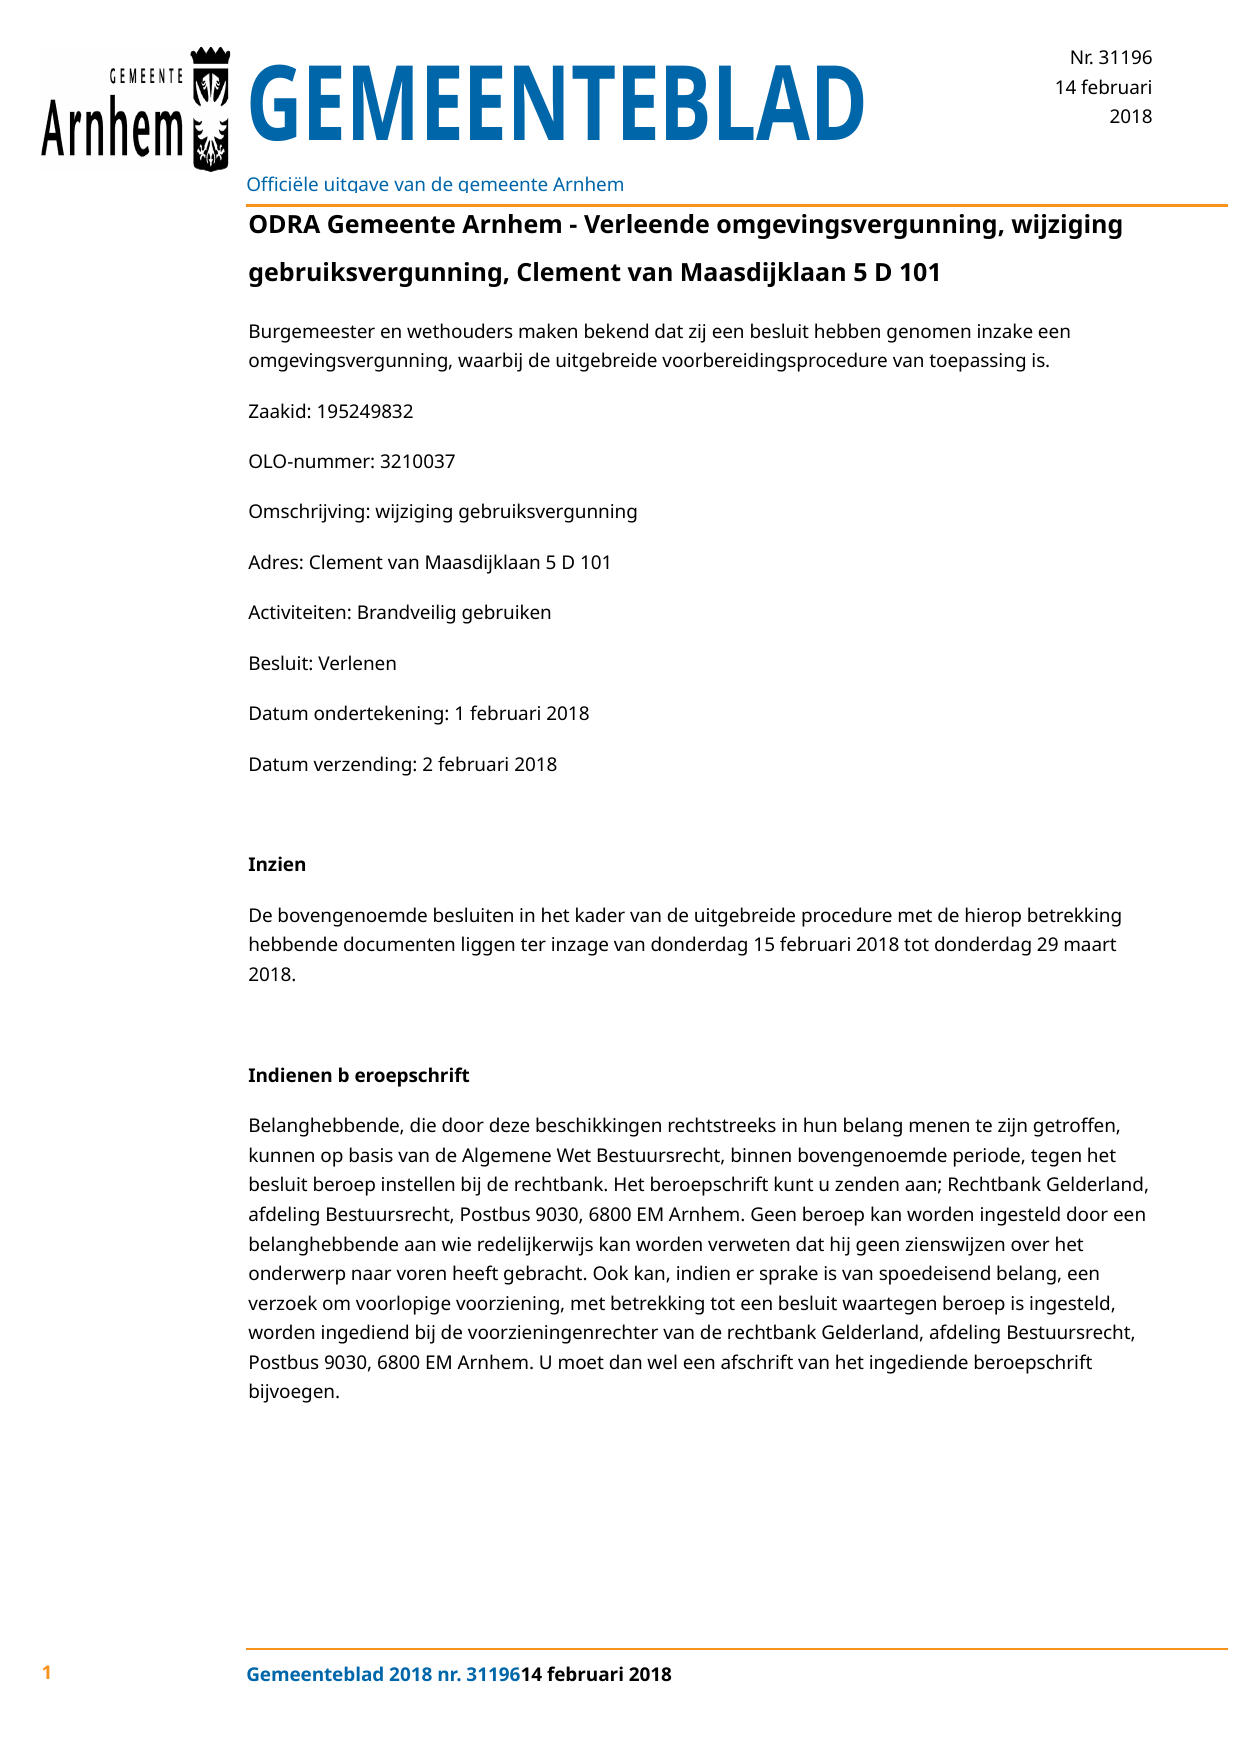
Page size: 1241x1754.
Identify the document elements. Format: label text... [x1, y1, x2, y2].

text Zaakid: 195249832 [248, 398, 1152, 424]
text OLO-nummer: 3210037 [248, 448, 1152, 474]
text Indienen b eroepschrift [248, 1062, 1152, 1088]
text Omschrijving: wijziging gebruiksvergunning [248, 499, 1152, 524]
picture [41, 47, 231, 172]
text Activiteiten: Brandveilig gebruiken [248, 599, 1152, 625]
text Inzien [248, 852, 1152, 877]
text Belanghebbende, die door deze beschikkingen rechtstreeks in hun belang menen te zijn getroffen, kunnen op basis van de Algemene Wet Bestuursrecht, binnen bovengenoemde periode, tegen het besluit beroep instellen bij de rechtbank. Het beroepschrift kunt u zenden aan; Rechtbank Gelderland, afdeling Bestuursrecht, Postbus 9030, 6800 EM Arnhem. Geen beroep kan worden ingesteld door een belanghebbende aan wie redelijkerwijs kan worden verweten dat hij geen zienswijzen over het onderwerp naar voren heeft gebracht. Ook kan, indien er sprake is van spoedeisend belang, een verzoek om voorlopige voorziening, met betrekking tot een besluit waartegen beroep is ingesteld, worden ingediend bij de voorzieningenrechter van de rechtbank Gelderland, afdeling Bestuursrecht, Postbus 9030, 6800 EM Arnhem. U moet dan wel een afschrift van het ingediende beroepschrift bijvoegen. [248, 1112, 1152, 1404]
text ODRA Gemeente Arnhem - Verleende omgevingsvergunning, wijziging gebruiksvergunning, Clement van Maasdijklaan 5 D 101 [248, 207, 1152, 288]
text Burgemeester en wethouders maken bekend dat zij een besluit hebben genomen inzake een omgevingsvergunning, waarbij de uitgebreide voorbereidingsprocedure van toepassing is. [248, 318, 1152, 373]
text De bovengenoemde besluiten in het kader van de uitgebreide procedure met de hierop betrekking hebbende documenten liggen ter inzage van donderdag 15 februari 2018 tot donderdag 29 maart 2018. [248, 902, 1152, 987]
text Besluit: Verlenen [248, 650, 1152, 676]
text Datum ondertekening: 1 februari 2018 [248, 700, 1152, 726]
text Datum verzending: 2 februari 2018 [248, 751, 1152, 777]
text Adres: Clement van Maasdijklaan 5 D 101 [248, 549, 1152, 575]
